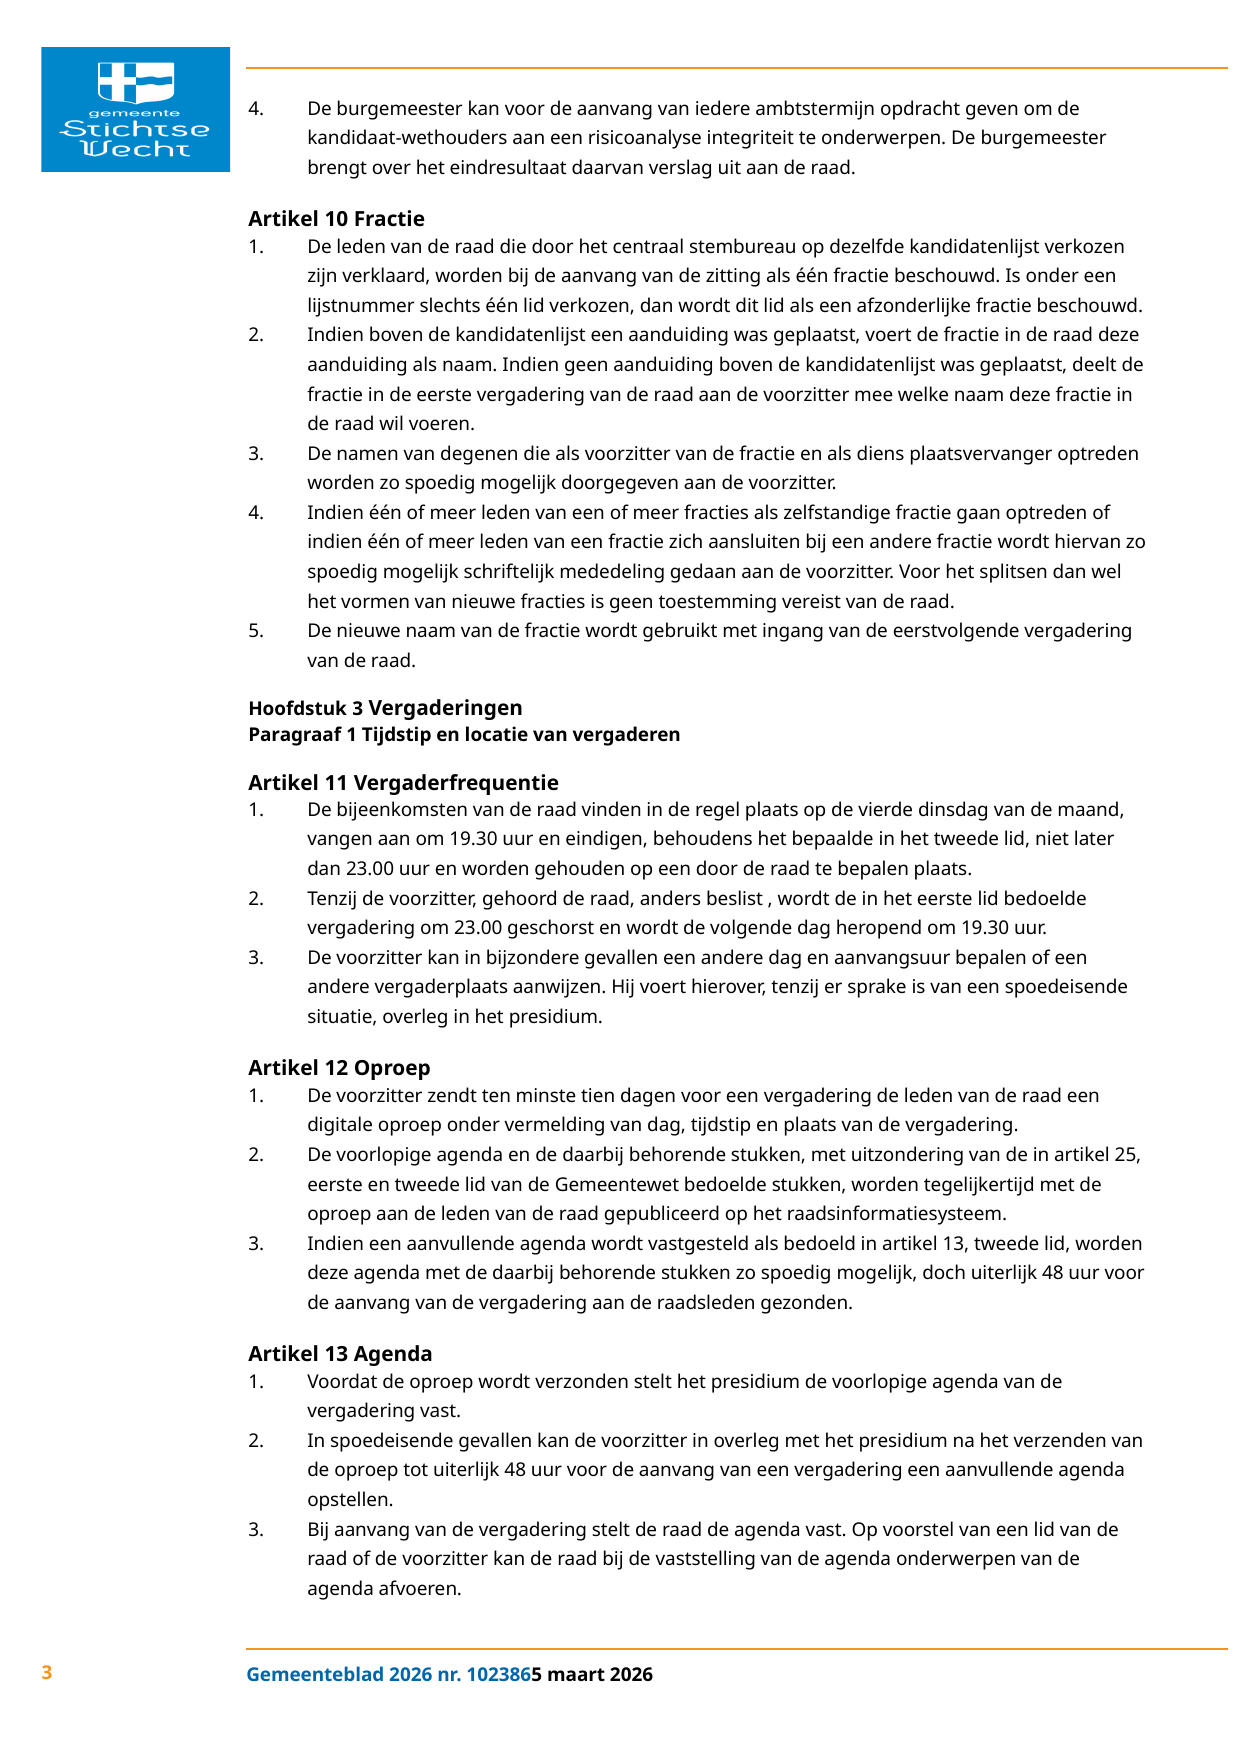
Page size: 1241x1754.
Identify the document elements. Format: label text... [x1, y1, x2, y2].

list Indien boven de kandidatenlijst een aanduiding was geplaatst, voert de fractie in de raad deze aanduiding als naam. Indien geen aanduiding boven de kandidatenlijst was geplaatst, deelt de fractie in de eerste vergadering van de raad aan de voorzitter mee welke naam deze fractie in de raad wil voeren. [248, 322, 1152, 436]
list De nieuwe naam van de fractie wordt gebruikt met ingang van de eerstvolgende vergadering van de raad. [248, 617, 1152, 673]
text Hoofdstuk 3 Vergaderingen [248, 693, 1152, 721]
list Voordat de oproep wordt verzonden stelt het presidium de voorlopige agenda van de vergadering vast. [248, 1368, 1152, 1423]
list Bij aanvang van de vergadering stelt de raad de agenda vast. Op voorstel van een lid van de raad of de voorzitter kan de raad bij de vaststelling van de agenda onderwerpen van de agenda afvoeren. [248, 1516, 1152, 1601]
list Indien één of meer leden van een of meer fracties als zelfstandige fractie gaan optreden of indien één of meer leden van een fractie zich aansluiten bij een andere fractie wordt hiervan zo spoedig mogelijk schriftelijk mededeling gedaan aan de voorzitter. Voor het splitsen dan wel het vormen van nieuwe fracties is geen toestemming vereist van de raad. [248, 499, 1152, 613]
list De voorzitter zendt ten minste tien dagen voor een vergadering de leden van de raad een digitale oproep onder vermelding van dag, tijdstip en plaats van de vergadering. [248, 1082, 1152, 1137]
list De namen van degenen die als voorzitter van de fractie en als diens plaatsvervanger optreden worden zo spoedig mogelijk doorgegeven aan de voorzitter. [248, 440, 1152, 495]
list De voorlopige agenda en de daarbij behorende stukken, met uitzondering van de in artikel 25, eerste en tweede lid van de Gemeentewet bedoelde stukken, worden tegelijkertijd met de oproep aan de leden van de raad gepubliceerd op het raadsinformatiesysteem. [248, 1141, 1152, 1226]
list De bijeenkomsten van de raad vinden in de regel plaats op de vierde dinsdag van de maand, vangen aan om 19.30 uur en eindigen, behoudens het bepaalde in het tweede lid, niet later dan 23.00 uur en worden gehouden op een door de raad te bepalen plaats. [248, 796, 1152, 881]
text Artikel 12 Oproep [248, 1053, 1152, 1082]
list De leden van de raad die door het centraal stembureau op dezelfde kandidatenlijst verkozen zijn verklaard, worden bij de aanvang van de zitting als één fractie beschouwd. Is onder een lijstnummer slechts één lid verkozen, dan wordt dit lid als een afzonderlijke fractie beschouwd. [248, 233, 1152, 318]
list De voorzitter kan in bijzondere gevallen een andere dag en aanvangsuur bepalen of een andere vergaderplaats aanwijzen. Hij voert hierover, tenzij er sprake is van een spoedeisende situatie, overleg in het presidium. [248, 944, 1152, 1029]
text Artikel 10 Fractie [248, 204, 1152, 233]
text Paragraaf 1 Tijdstip en locatie van vergaderen [248, 721, 1152, 747]
picture [137, 63, 174, 103]
list In spoedeisende gevallen kan de voorzitter in overleg met het presidium na het verzenden van de oproep tot uiterlijk 48 uur voor de aanvang van een vergadering een aanvullende agenda opstellen. [248, 1427, 1152, 1512]
text Artikel 11 Vergaderfrequentie [248, 768, 1152, 796]
list Indien een aanvullende agenda wordt vastgesteld als bedoeld in artikel 13, tweede lid, worden deze agenda met de daarbij behorende stukken zo spoedig mogelijk, doch uiterlijk 48 uur voor de aanvang van de vergadering aan de raadsleden gezonden. [248, 1230, 1152, 1315]
text Artikel 13 Agenda [248, 1339, 1152, 1368]
list Tenzij de voorzitter, gehoord de raad, anders beslist , wordt de in het eerste lid bedoelde vergadering om 23.00 geschorst en wordt de volgende dag heropend om 19.30 uur. [248, 885, 1152, 940]
picture [99, 63, 135, 101]
list De burgemeester kan voor de aanvang van iedere ambtstermijn opdracht geven om de kandidaat-wethouders aan een risicoanalyse integriteit te onderwerpen. De burgemeester brengt over het eindresultaat daarvan verslag uit aan de raad. [248, 95, 1152, 180]
